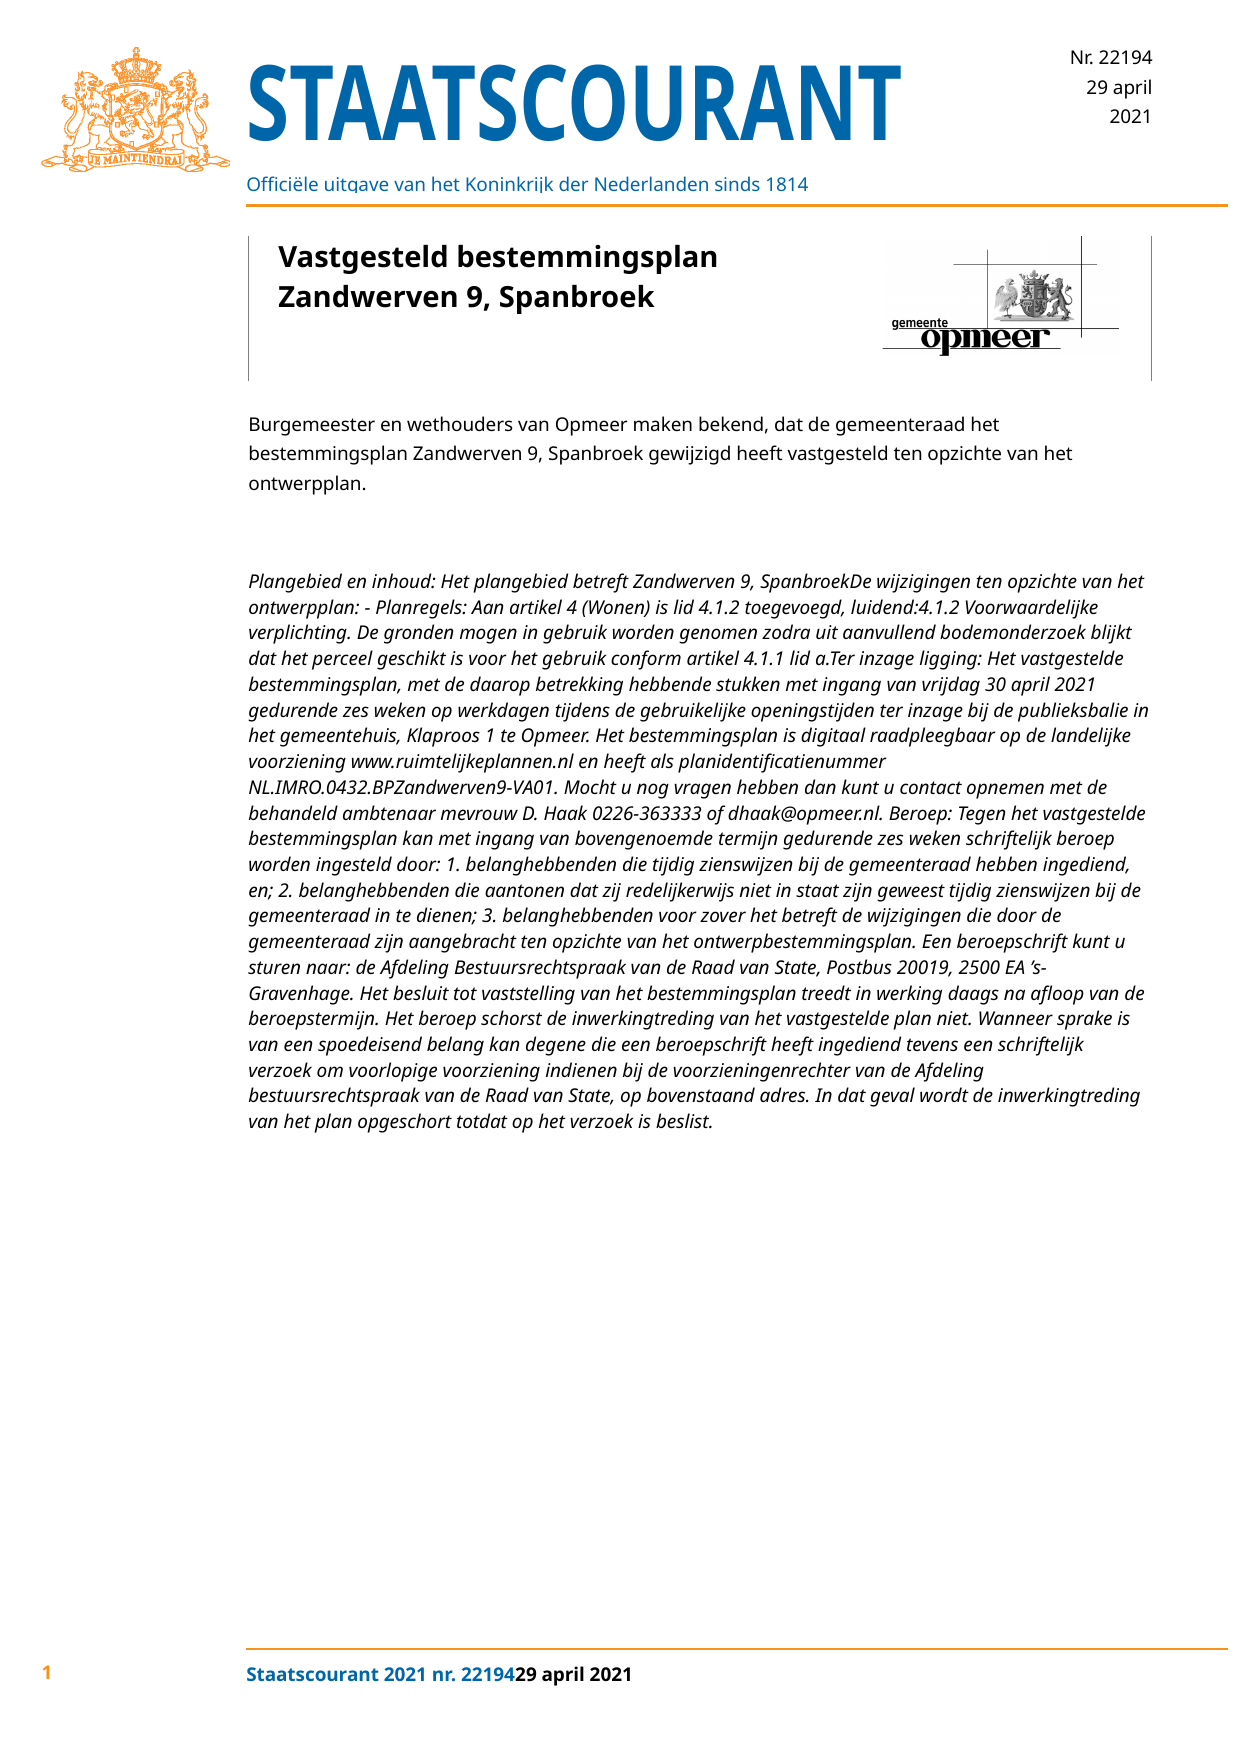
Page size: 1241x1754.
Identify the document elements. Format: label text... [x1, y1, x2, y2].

table_header Vastgesteld bestemmingsplan Zandwerven 9, Spanbroek [249, 236, 850, 381]
picture [41, 47, 231, 172]
text Burgemeester en wethouders van Opmeer maken bekend, dat de gemeenteraad het bestemmingsplan Zandwerven 9, Spanbroek gewijzigd heeft vastgesteld ten opzichte van het ontwerpplan. [248, 411, 1152, 496]
table_header [850, 236, 1151, 381]
picture [882, 236, 1119, 356]
text Plangebied en inhoud: Het plangebied betreft Zandwerven 9, SpanbroekDe wijzigingen ten opzichte van het ontwerpplan: - Planregels: Aan artikel 4 (Wonen) is lid 4.1.2 toegevoegd, luidend:4.1.2 Voorwaardelijke verplichting. De gronden mogen in gebruik worden genomen zodra uit aanvullend bodemonderzoek blijkt dat het perceel geschikt is voor het gebruik conform artikel 4.1.1 lid a.Ter inzage ligging: Het vastgestelde bestemmingsplan, met de daarop betrekking hebbende stukken met ingang van vrijdag 30 april 2021 gedurende zes weken op werkdagen tijdens de gebruikelijke openingstijden ter inzage bij de publieksbalie in het gemeentehuis, Klaproos 1 te Opmeer. Het bestemmingsplan is digitaal raadpleegbaar op de landelijke voorziening www.ruimtelijkeplannen.nl en heeft als planidentificatienummer NL.IMRO.0432.BPZandwerven9-VA01. Mocht u nog vragen hebben dan kunt u contact opnemen met de behandeld ambtenaar mevrouw D. Haak 0226-363333 of dhaak@opmeer.nl. Beroep: Tegen het vastgestelde bestemmingsplan kan met ingang van bovengenoemde termijn gedurende zes weken schriftelijk beroep worden ingesteld door: 1. belanghebbenden die tijdig zienswijzen bij de gemeenteraad hebben ingediend, en; 2. belanghebbenden die aantonen dat zij redelijkerwijs niet in staat zijn geweest tijdig zienswijzen bij de gemeenteraad in te dienen; 3. belanghebbenden voor zover het betreft de wijzigingen die door de gemeenteraad zijn aangebracht ten opzichte van het ontwerpbestemmingsplan. Een beroepschrift kunt u sturen naar: de Afdeling Bestuursrechtspraak van de Raad van State, Postbus 20019, 2500 EA ’s-Gravenhage. Het besluit tot vaststelling van het bestemmingsplan treedt in werking daags na afloop van de beroepstermijn. Het beroep schorst de inwerkingtreding van het vastgestelde plan niet. Wanneer sprake is van een spoedeisend belang kan degene die een beroepschrift heeft ingediend tevens een schriftelijk verzoek om voorlopige voorziening indienen bij de voorzieningenrechter van de Afdeling bestuursrechtspraak van de Raad van State, op bovenstaand adres. In dat geval wordt de inwerkingtreding van het plan opgeschort totdat op het verzoek is beslist. [248, 568, 1152, 1134]
